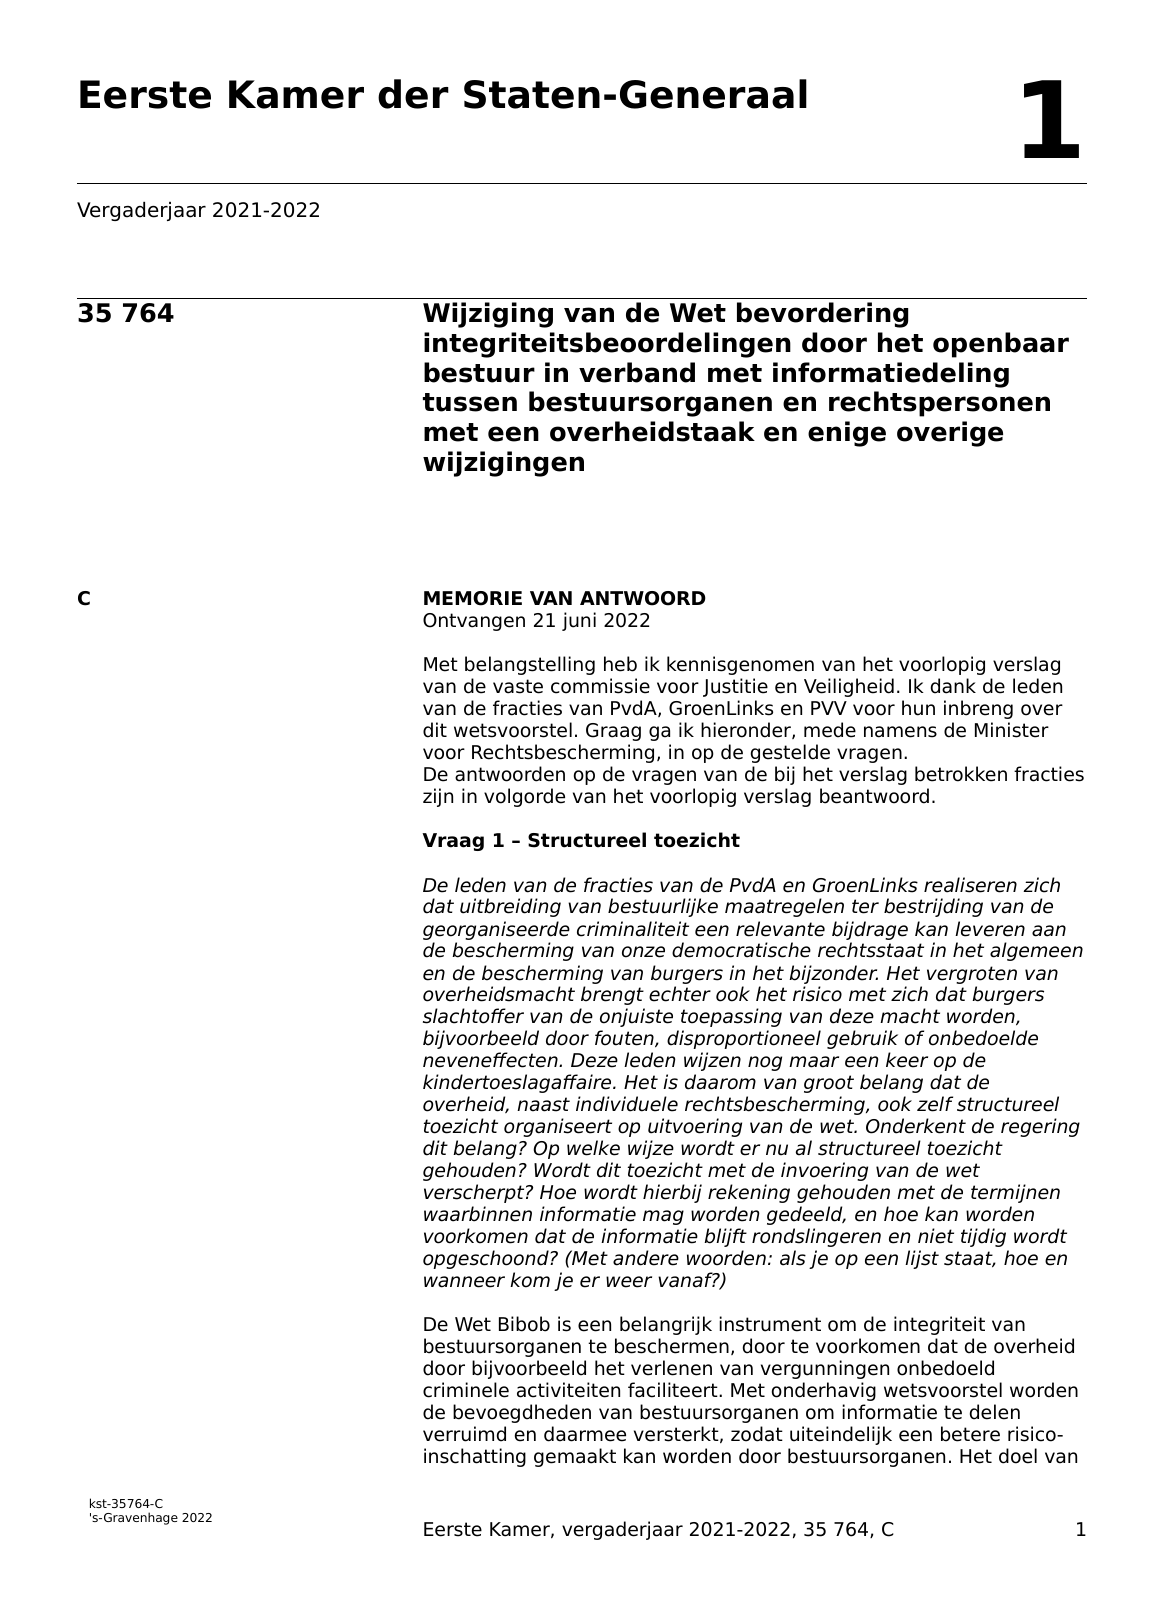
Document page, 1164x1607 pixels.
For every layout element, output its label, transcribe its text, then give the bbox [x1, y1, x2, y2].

text Ontvangen 21 juni 2022 [422, 610, 1087, 632]
text De leden van de fracties van de PvdA en GroenLinks realiseren zich dat uitbreiding van bestuurlijke maatregelen ter bestrijding van de georganiseerde criminaliteit een relevante bijdrage kan leveren aan de bescherming van onze democratische rechtsstaat in het algemeen en de bescherming van burgers in het bijzonder. Het vergroten van overheidsmacht brengt echter ook het risico met zich dat burgers slachtoffer van de onjuiste toepassing van deze macht worden, bijvoorbeeld door fouten, disproportioneel gebruik of onbedoelde neveneffecten. Deze leden wijzen nog maar een keer op de kindertoeslagaffaire. Het is daarom van groot belang dat de overheid, naast individuele rechtsbescherming, ook zelf structureel toezicht organiseert op uitvoering van de wet. Onderkent de regering dit belang? Op welke wijze wordt er nu al structureel toezicht gehouden? Wordt dit toezicht met de invoering van de wet verscherpt? Hoe wordt hierbij rekening gehouden met de termijnen waarbinnen informatie mag worden gedeeld, en hoe kan worden voorkomen dat de informatie blijft rondslingeren en niet tijdig wordt opgeschoond? (Met andere woorden: als je op een lijst staat, hoe en wanneer kom je er weer vanaf?) [422, 874, 1087, 1292]
text kst-35764-C [88, 1497, 323, 1511]
table_header Eerste Kamer der Staten-Generaal [77, 59, 886, 183]
text De Wet Bibob is een belangrijk instrument om de integriteit van bestuursorganen te beschermen, door te voorkomen dat de overheid door bijvoorbeeld het verlenen van vergunningen onbedoeld criminele activiteiten faciliteert. Met onderhavig wetsvoorstel worden de bevoegdheden van bestuursorganen om informatie te delen verruimd en daarmee versterkt, zodat uiteindelijk een betere risico-inschatting gemaakt kan worden door bestuursorganen. Het doel van [422, 1314, 1087, 1468]
text 's-Gravenhage 2022 [88, 1511, 323, 1525]
subtitle 35 764 Wijziging van de Wet bevordering integriteitsbeoordelingen door het openbaar bestuur in verband met informatiedeling tussen bestuursorganen en rechtspersonen met een overheidstaak en enige overige wijzigingen [77, 299, 1087, 477]
text De antwoorden op de vragen van de bij het verslag betrokken fracties zijn in volgorde van het voorlopig verslag beantwoord. [422, 764, 1087, 808]
table_header 1 [886, 59, 1087, 183]
table_cell Vergaderjaar 2021-2022 [77, 184, 1087, 298]
text Met belangstelling heb ik kennisgenomen van het voorlopig verslag van de vaste commissie voor Justitie en Veiligheid. Ik dank de leden van de fracties van PvdA, GroenLinks en PVV voor hun inbreng over dit wetsvoorstel. Graag ga ik hieronder, mede namens de Minister voor Rechtsbescherming, in op de gestelde vragen. [422, 654, 1087, 764]
subtitle C MEMORIE VAN ANTWOORD [77, 588, 1087, 610]
subtitle Vraag 1 – Structureel toezicht [422, 830, 1087, 852]
